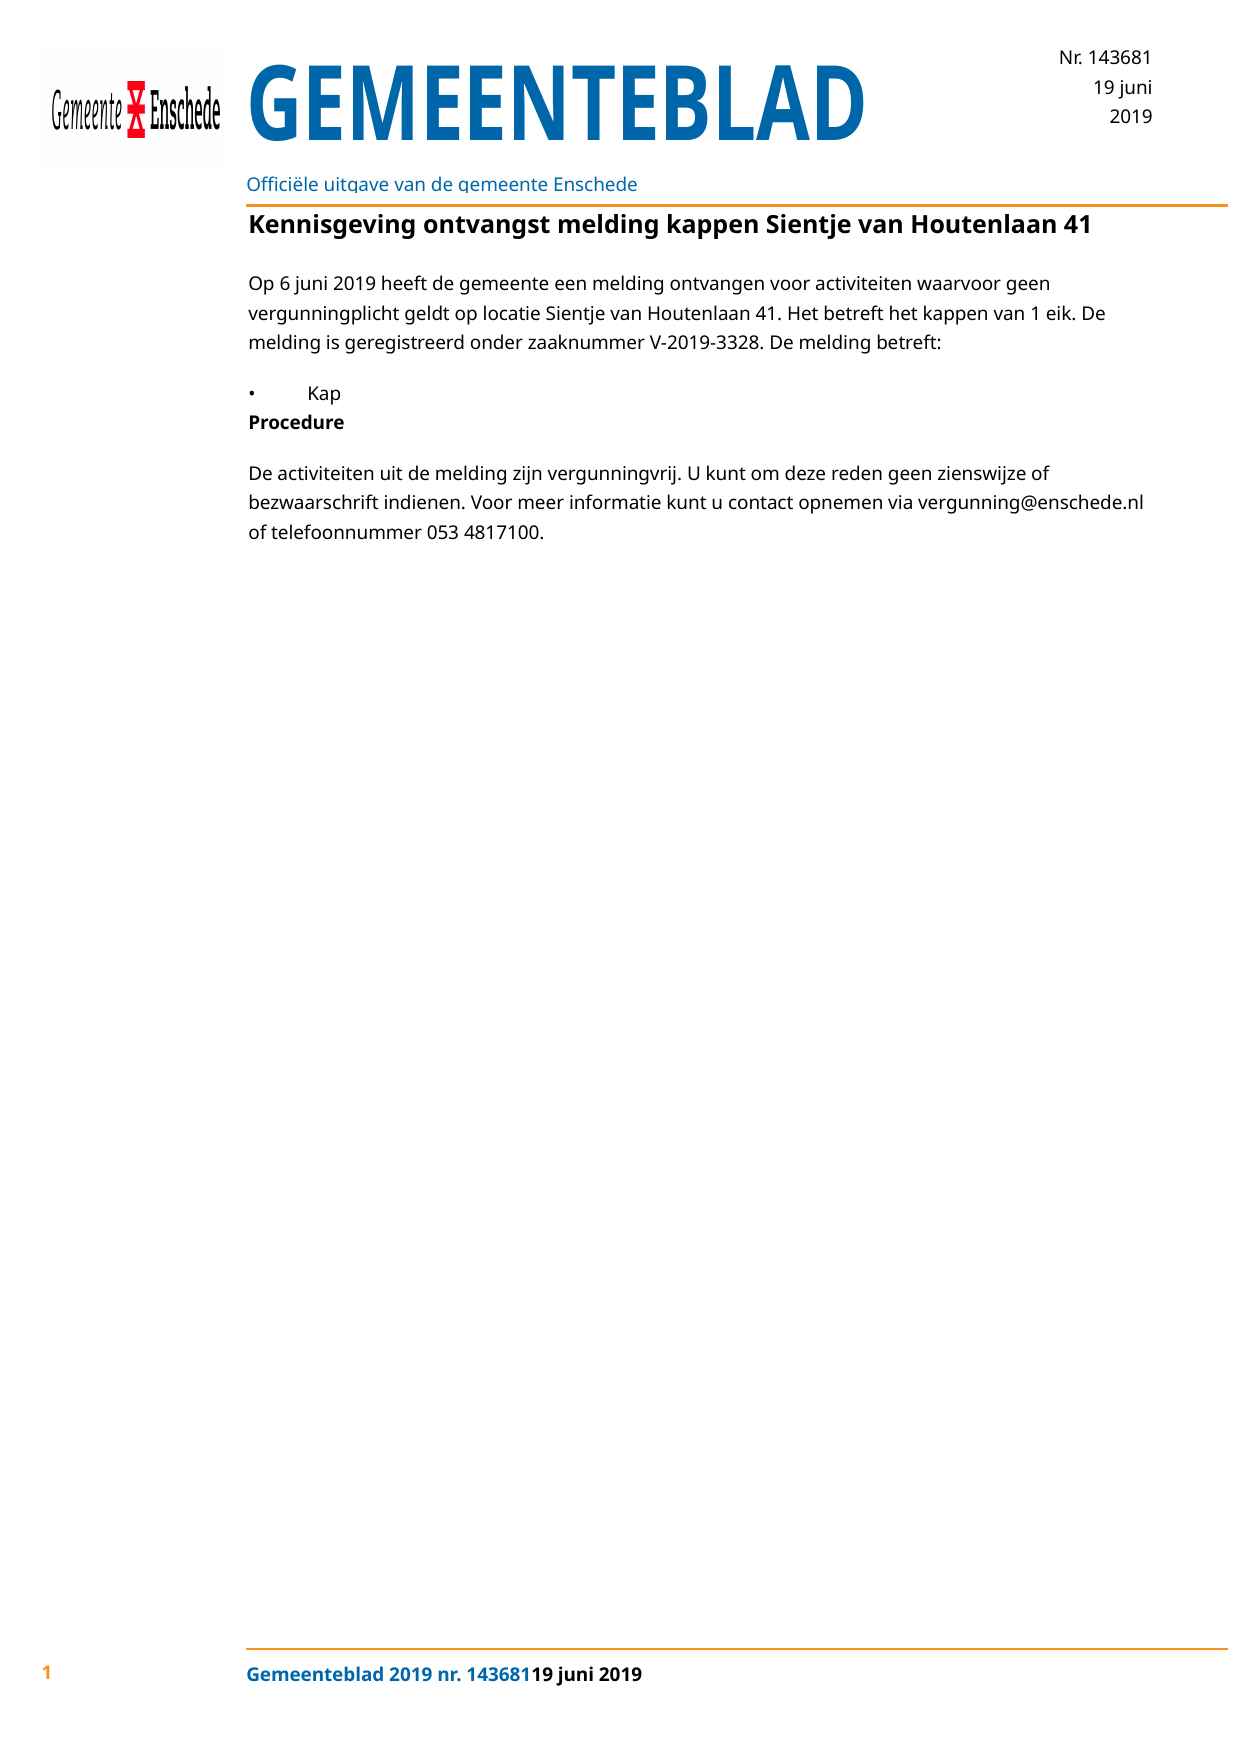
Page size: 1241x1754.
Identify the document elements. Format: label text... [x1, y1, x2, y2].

picture [41, 47, 231, 172]
text Procedure [248, 409, 1152, 435]
list Kap [248, 380, 1152, 406]
text De activiteiten uit de melding zijn vergunningvrij. U kunt om deze reden geen zienswijze of bezwaarschrift indienen. Voor meer informatie kunt u contact opnemen via vergunning@enschede.nl of telefoonnummer 053 4817100. [248, 460, 1152, 545]
text Op 6 juni 2019 heeft de gemeente een melding ontvangen voor activiteiten waarvoor geen vergunningplicht geldt op locatie Sientje van Houtenlaan 41. Het betreft het kappen van 1 eik. De melding is geregistreerd onder zaaknummer V-2019-3328. De melding betreft: [248, 270, 1152, 355]
text Kennisgeving ontvangst melding kappen Sientje van Houtenlaan 41 [248, 207, 1152, 241]
